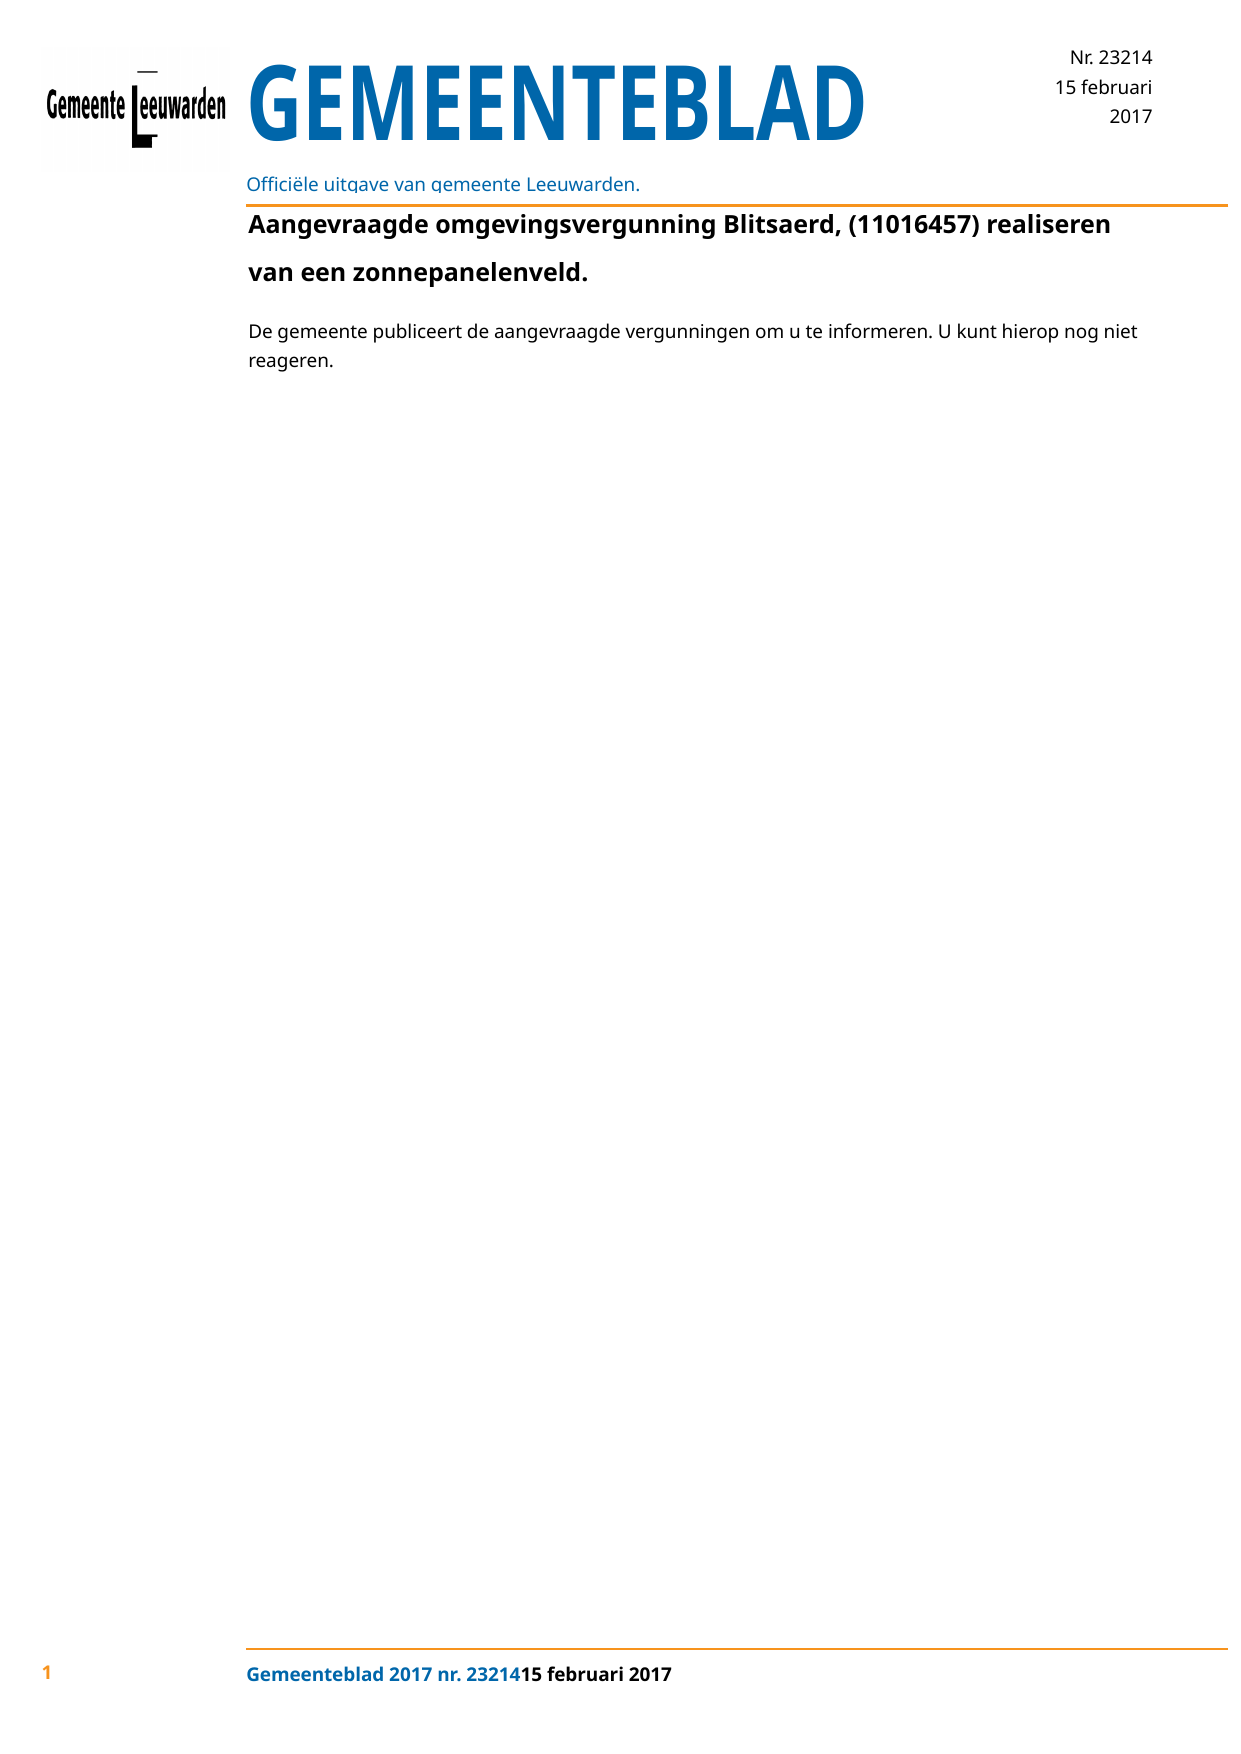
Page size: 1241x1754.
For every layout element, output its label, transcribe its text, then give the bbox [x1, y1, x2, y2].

text Aangevraagde omgevingsvergunning Blitsaerd, (11016457) realiseren van een zonnepanelenveld. [248, 207, 1152, 288]
picture [41, 47, 231, 172]
text De gemeente publiceert de aangevraagde vergunningen om u te informeren. U kunt hierop nog niet reageren. [248, 318, 1152, 373]
